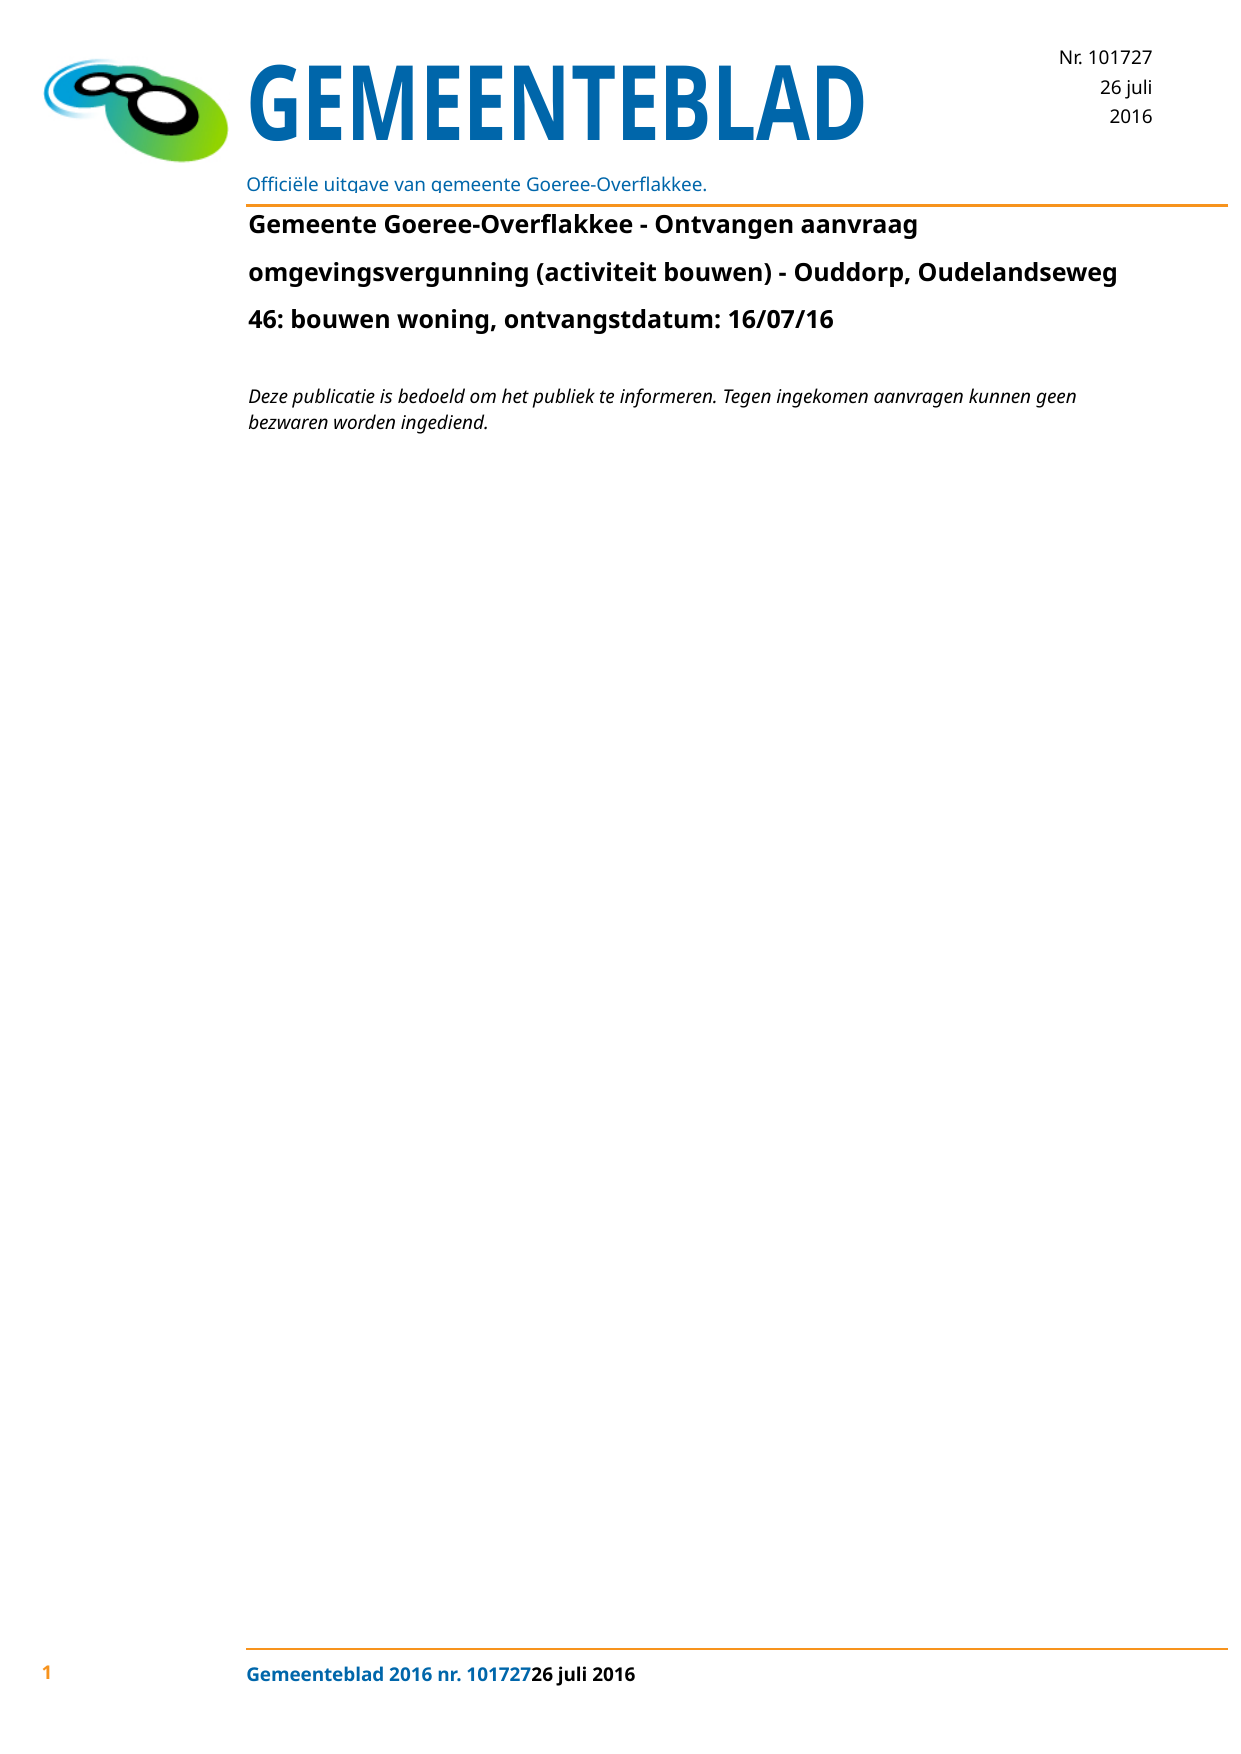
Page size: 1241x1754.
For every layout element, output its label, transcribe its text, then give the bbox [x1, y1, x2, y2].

text Deze publicatie is bedoeld om het publiek te informeren. Tegen ingekomen aanvragen kunnen geen bezwaren worden ingediend. [248, 384, 1152, 435]
text Gemeente Goeree-Overflakkee - Ontvangen aanvraag omgevingsvergunning (activiteit bouwen) - Ouddorp, Oudelandseweg 46: bouwen woning, ontvangstdatum: 16/07/16 [248, 207, 1152, 336]
picture [41, 47, 231, 172]
